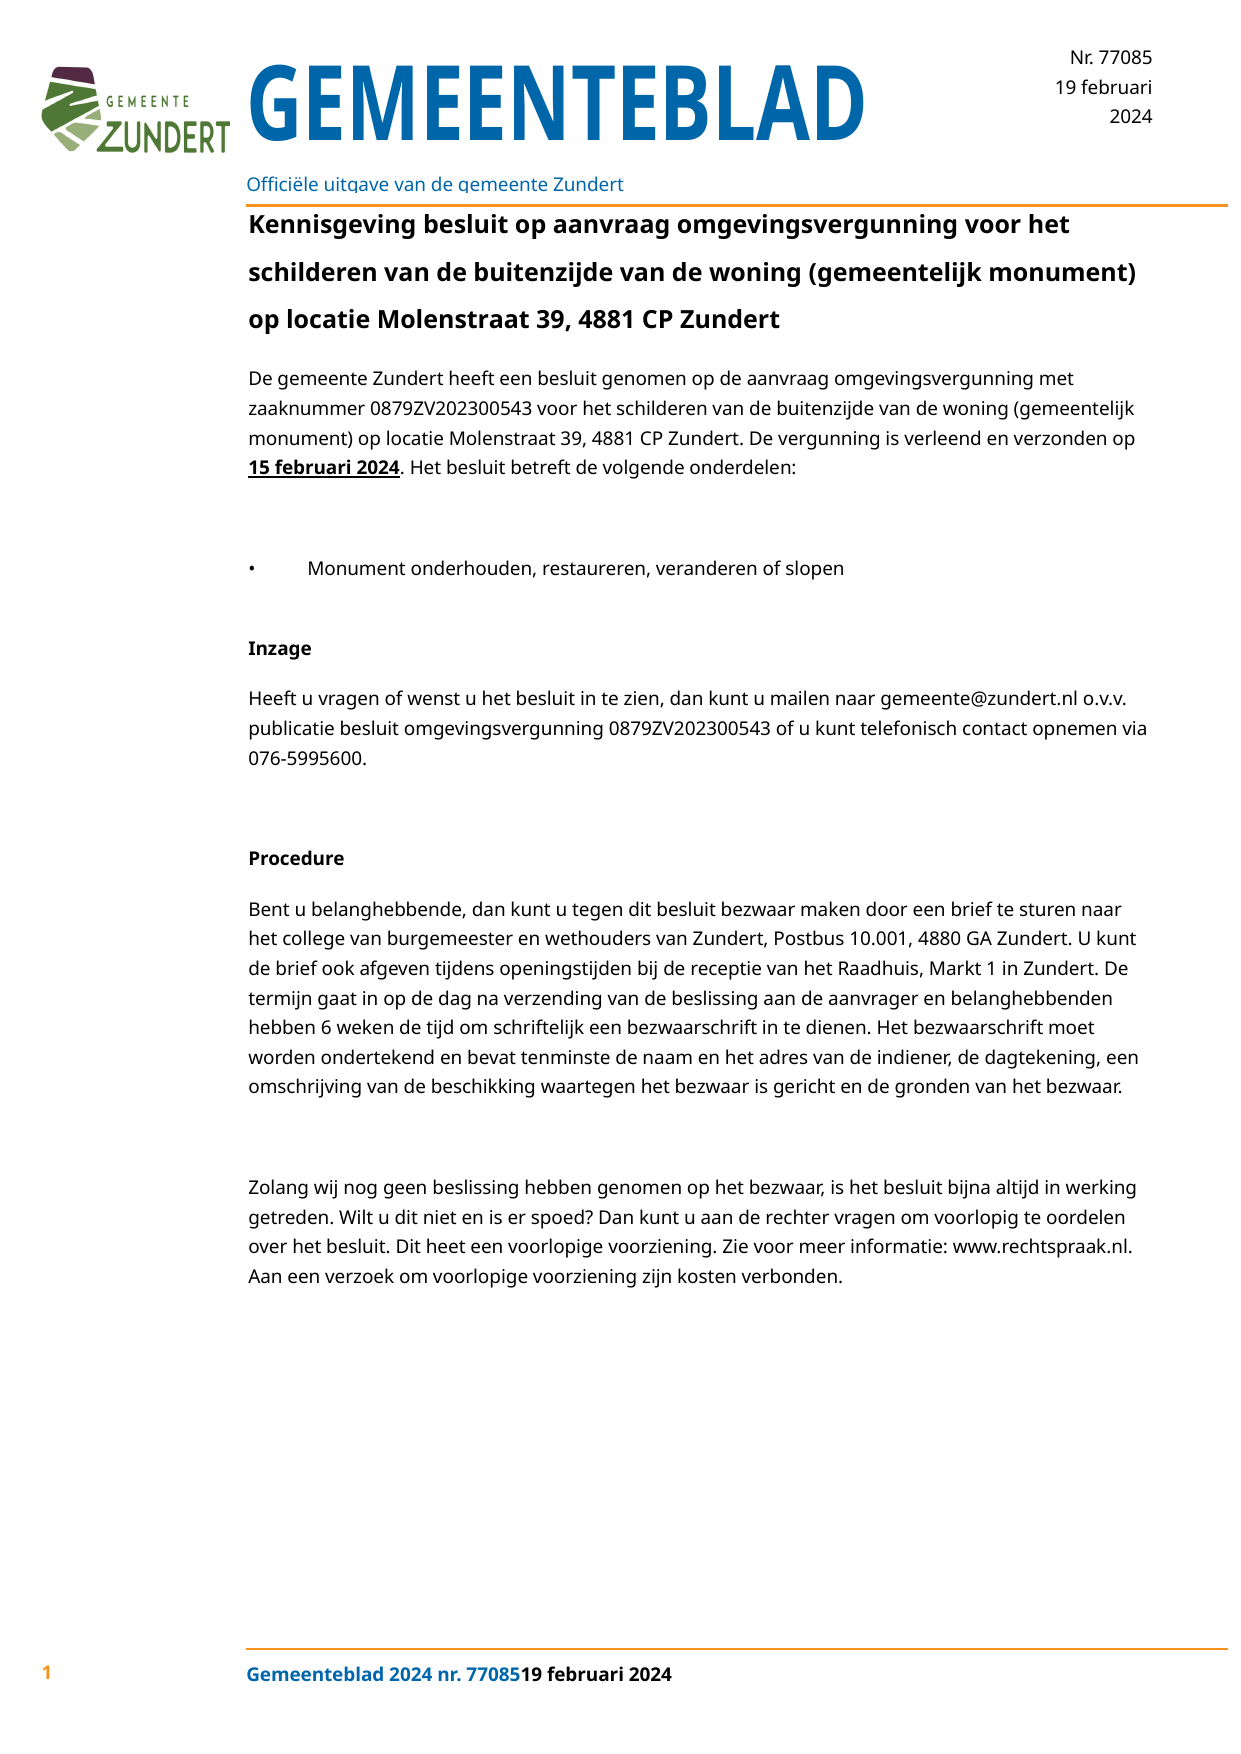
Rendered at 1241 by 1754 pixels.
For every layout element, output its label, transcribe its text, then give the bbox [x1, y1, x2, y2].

text De gemeente Zundert heeft een besluit genomen op de aanvraag omgevingsvergunning met zaaknummer 0879ZV202300543 voor het schilderen van de buitenzijde van de woning (gemeentelijk monument) op locatie Molenstraat 39, 4881 CP Zundert. De vergunning is verleend en verzonden op 15 februari 2024. Het besluit betreft de volgende onderdelen: [248, 366, 1152, 480]
text Procedure [248, 846, 1152, 871]
text Inzage [248, 635, 1152, 661]
text Kennisgeving besluit op aanvraag omgevingsvergunning voor het schilderen van de buitenzijde van de woning (gemeentelijk monument) op locatie Molenstraat 39, 4881 CP Zundert [248, 207, 1152, 336]
text Heeft u vragen of wenst u het besluit in te zien, dan kunt u mailen naar gemeente@zundert.nl o.v.v. publicatie besluit omgevingsvergunning 0879ZV202300543 of u kunt telefonisch contact opnemen via 076-5995600. [248, 686, 1152, 770]
picture [41, 47, 231, 172]
text Bent u belanghebbende, dan kunt u tegen dit besluit bezwaar maken door een brief te sturen naar het college van burgemeester en wethouders van Zundert, Postbus 10.001, 4880 GA Zundert. U kunt de brief ook afgeven tijdens openingstijden bij de receptie van het Raadhuis, Markt 1 in Zundert. De termijn gaat in op de dag na verzending van de beslissing aan de aanvrager en belanghebbenden hebben 6 weken de tijd om schriftelijk een bezwaarschrift in te dienen. Het bezwaarschrift moet worden ondertekend en bevat tenminste de naam en het adres van de indiener, de dagtekening, een omschrijving van de beschikking waartegen het bezwaar is gericht en de gronden van het bezwaar. [248, 896, 1152, 1099]
text Zolang wij nog geen beslissing hebben genomen op het bezwaar, is het besluit bijna altijd in werking getreden. Wilt u dit niet en is er spoed? Dan kunt u aan de rechter vragen om voorlopig te oordelen over het besluit. Dit heet een voorlopige voorziening. Zie voor meer informatie: www.rechtspraak.nl. Aan een verzoek om voorlopige voorziening zijn kosten verbonden. [248, 1174, 1152, 1289]
list Monument onderhouden, restaureren, veranderen of slopen [248, 555, 1152, 581]
